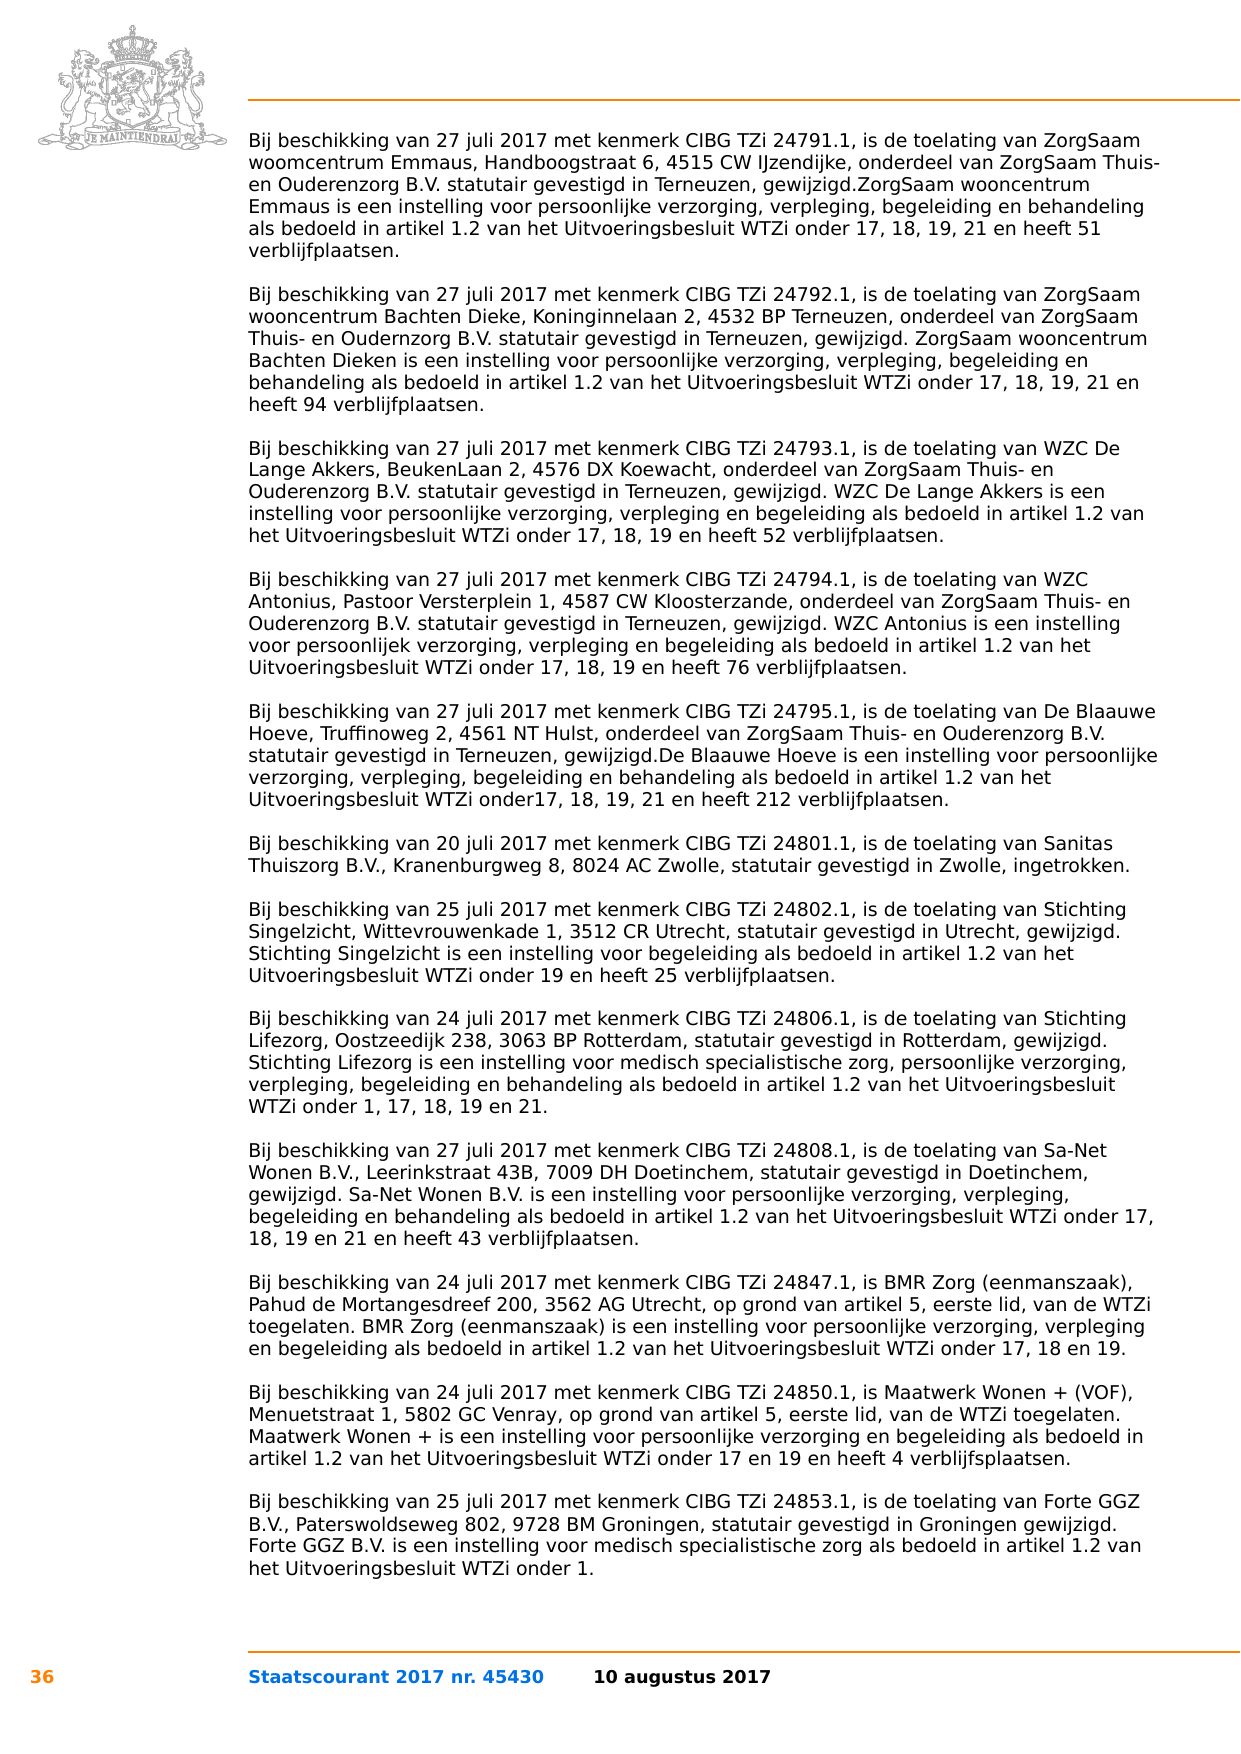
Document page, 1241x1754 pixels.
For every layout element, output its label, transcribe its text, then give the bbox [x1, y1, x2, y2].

text Bij beschikking van 27 juli 2017 met kenmerk CIBG TZi 24794.1, is de toelating van WZC Antonius, Pastoor Versterplein 1, 4587 CW Kloosterzande, onderdeel van ZorgSaam Thuis- en Ouderenzorg B.V. statutair gevestigd in Terneuzen, gewijzigd. WZC Antonius is een instelling voor persoonlijek verzorging, verpleging en begeleiding als bedoeld in artikel 1.2 van het Uitvoeringsbesluit WTZi onder 17, 18, 19 en heeft 76 verblijfplaatsen. [248, 569, 1163, 679]
text Bij beschikking van 27 juli 2017 met kenmerk CIBG TZi 24793.1, is de toelating van WZC De Lange Akkers, BeukenLaan 2, 4576 DX Koewacht, onderdeel van ZorgSaam Thuis- en Ouderenzorg B.V. statutair gevestigd in Terneuzen, gewijzigd. WZC De Lange Akkers is een instelling voor persoonlijke verzorging, verpleging en begeleiding als bedoeld in artikel 1.2 van het Uitvoeringsbesluit WTZi onder 17, 18, 19 en heeft 52 verblijfplaatsen. [248, 437, 1163, 547]
text Bij beschikking van 24 juli 2017 met kenmerk CIBG TZi 24847.1, is BMR Zorg (eenmanszaak), Pahud de Mortangesdreef 200, 3562 AG Utrecht, op grond van artikel 5, eerste lid, van de WTZi toegelaten. BMR Zorg (eenmanszaak) is een instelling voor persoonlijke verzorging, verpleging en begeleiding als bedoeld in artikel 1.2 van het Uitvoeringsbesluit WTZi onder 17, 18 en 19. [248, 1272, 1163, 1360]
text Bij beschikking van 27 juli 2017 met kenmerk CIBG TZi 24795.1, is de toelating van De Blaauwe Hoeve, Truffinoweg 2, 4561 NT Hulst, onderdeel van ZorgSaam Thuis- en Ouderenzorg B.V. statutair gevestigd in Terneuzen, gewijzigd.De Blaauwe Hoeve is een instelling voor persoonlijke verzorging, verpleging, begeleiding en behandeling als bedoeld in artikel 1.2 van het Uitvoeringsbesluit WTZi onder17, 18, 19, 21 en heeft 212 verblijfplaatsen. [248, 701, 1163, 811]
picture [38, 25, 227, 150]
text Bij beschikking van 24 juli 2017 met kenmerk CIBG TZi 24850.1, is Maatwerk Wonen + (VOF), Menuetstraat 1, 5802 GC Venray, op grond van artikel 5, eerste lid, van de WTZi toegelaten. Maatwerk Wonen + is een instelling voor persoonlijke verzorging en begeleiding als bedoeld in artikel 1.2 van het Uitvoeringsbesluit WTZi onder 17 en 19 en heeft 4 verblijfsplaatsen. [248, 1382, 1163, 1469]
text Bij beschikking van 25 juli 2017 met kenmerk CIBG TZi 24802.1, is de toelating van Stichting Singelzicht, Wittevrouwenkade 1, 3512 CR Utrecht, statutair gevestigd in Utrecht, gewijzigd. Stichting Singelzicht is een instelling voor begeleiding als bedoeld in artikel 1.2 van het Uitvoeringsbesluit WTZi onder 19 en heeft 25 verblijfplaatsen. [248, 898, 1163, 986]
text Bij beschikking van 25 juli 2017 met kenmerk CIBG TZi 24853.1, is de toelating van Forte GGZ B.V., Paterswoldseweg 802, 9728 BM Groningen, statutair gevestigd in Groningen gewijzigd. Forte GGZ B.V. is een instelling voor medisch specialistische zorg als bedoeld in artikel 1.2 van het Uitvoeringsbesluit WTZi onder 1. [248, 1491, 1163, 1579]
text Bij beschikking van 27 juli 2017 met kenmerk CIBG TZi 24808.1, is de toelating van Sa-Net Wonen B.V., Leerinkstraat 43B, 7009 DH Doetinchem, statutair gevestigd in Doetinchem, gewijzigd. Sa-Net Wonen B.V. is een instelling voor persoonlijke verzorging, verpleging, begeleiding en behandeling als bedoeld in artikel 1.2 van het Uitvoeringsbesluit WTZi onder 17, 18, 19 en 21 en heeft 43 verblijfplaatsen. [248, 1140, 1163, 1250]
text Bij beschikking van 24 juli 2017 met kenmerk CIBG TZi 24806.1, is de toelating van Stichting Lifezorg, Oostzeedijk 238, 3063 BP Rotterdam, statutair gevestigd in Rotterdam, gewijzigd. Stichting Lifezorg is een instelling voor medisch specialistische zorg, persoonlijke verzorging, verpleging, begeleiding en behandeling als bedoeld in artikel 1.2 van het Uitvoeringsbesluit WTZi onder 1, 17, 18, 19 en 21. [248, 1008, 1163, 1118]
text Bij beschikking van 27 juli 2017 met kenmerk CIBG TZi 24792.1, is de toelating van ZorgSaam wooncentrum Bachten Dieke, Koninginnelaan 2, 4532 BP Terneuzen, onderdeel van ZorgSaam Thuis- en Oudernzorg B.V. statutair gevestigd in Terneuzen, gewijzigd. ZorgSaam wooncentrum Bachten Dieken is een instelling voor persoonlijke verzorging, verpleging, begeleiding en behandeling als bedoeld in artikel 1.2 van het Uitvoeringsbesluit WTZi onder 17, 18, 19, 21 en heeft 94 verblijfplaatsen. [248, 284, 1163, 416]
text Bij beschikking van 20 juli 2017 met kenmerk CIBG TZi 24801.1, is de toelating van Sanitas Thuiszorg B.V., Kranenburgweg 8, 8024 AC Zwolle, statutair gevestigd in Zwolle, ingetrokken. [248, 833, 1163, 877]
text Bij beschikking van 27 juli 2017 met kenmerk CIBG TZi 24791.1, is de toelating van ZorgSaam woomcentrum Emmaus, Handboogstraat 6, 4515 CW IJzendijke, onderdeel van ZorgSaam Thuis- en Ouderenzorg B.V. statutair gevestigd in Terneuzen, gewijzigd.ZorgSaam wooncentrum Emmaus is een instelling voor persoonlijke verzorging, verpleging, begeleiding en behandeling als bedoeld in artikel 1.2 van het Uitvoeringsbesluit WTZi onder 17, 18, 19, 21 en heeft 51 verblijfplaatsen. [248, 130, 1163, 262]
